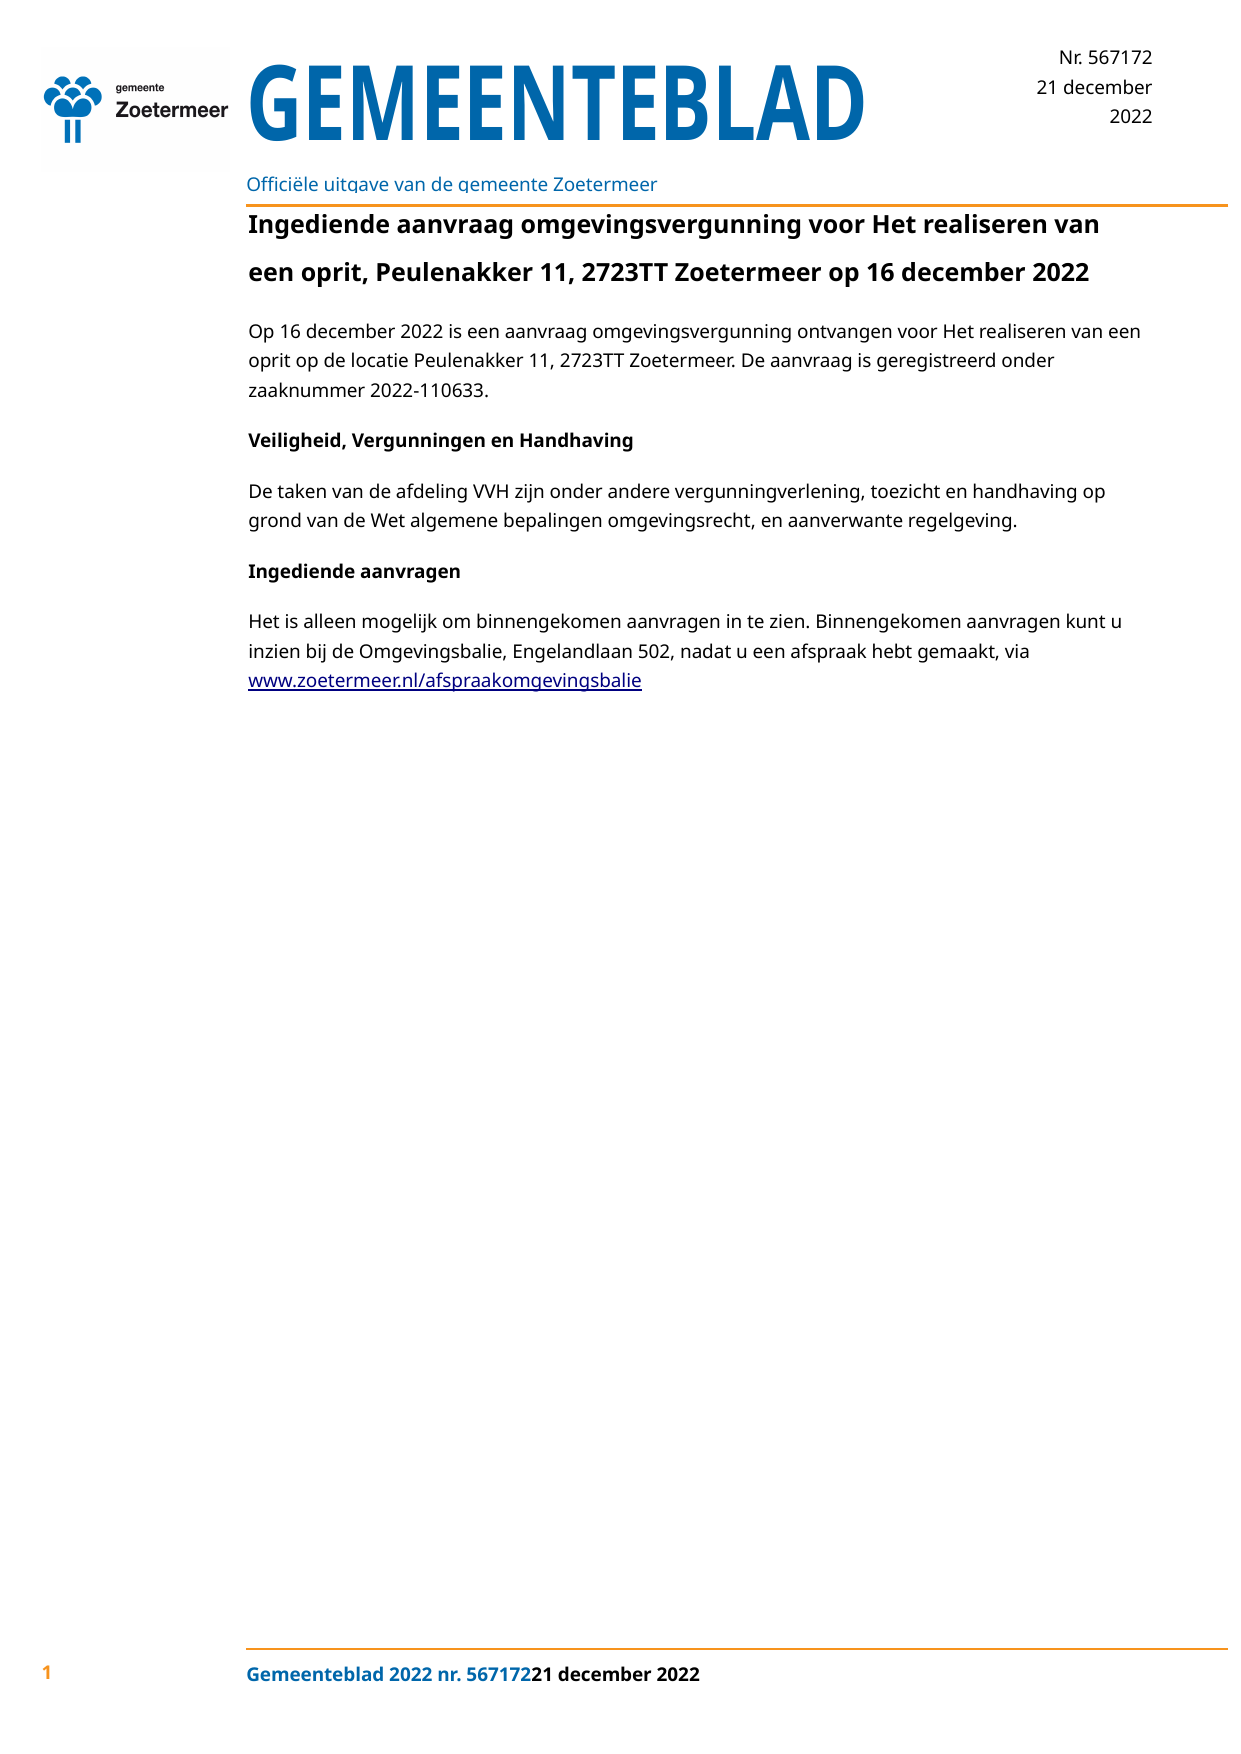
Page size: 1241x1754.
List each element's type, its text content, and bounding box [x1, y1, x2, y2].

text Veiligheid, Vergunningen en Handhaving [248, 427, 1152, 453]
text De taken van de afdeling VVH zijn onder andere vergunningverlening, toezicht en handhaving op grond van de Wet algemene bepalingen omgevingsrecht, en aanverwante regelgeving. [248, 478, 1152, 533]
picture [41, 47, 231, 172]
text Op 16 december 2022 is een aanvraag omgevingsvergunning ontvangen voor Het realiseren van een oprit op de locatie Peulenakker 11, 2723TT Zoetermeer. De aanvraag is geregistreerd onder zaaknummer 2022-110633. [248, 318, 1152, 403]
text Ingediende aanvragen [248, 558, 1152, 584]
text Het is alleen mogelijk om binnengekomen aanvragen in te zien. Binnengekomen aanvragen kunt u inzien bij de Omgevingsbalie, Engelandlaan 502, nadat u een afspraak hebt gemaakt, via www.zoetermeer.nl/afspraakomgevingsbalie [248, 608, 1152, 693]
text Ingediende aanvraag omgevingsvergunning voor Het realiseren van een oprit, Peulenakker 11, 2723TT Zoetermeer op 16 december 2022 [248, 207, 1152, 288]
